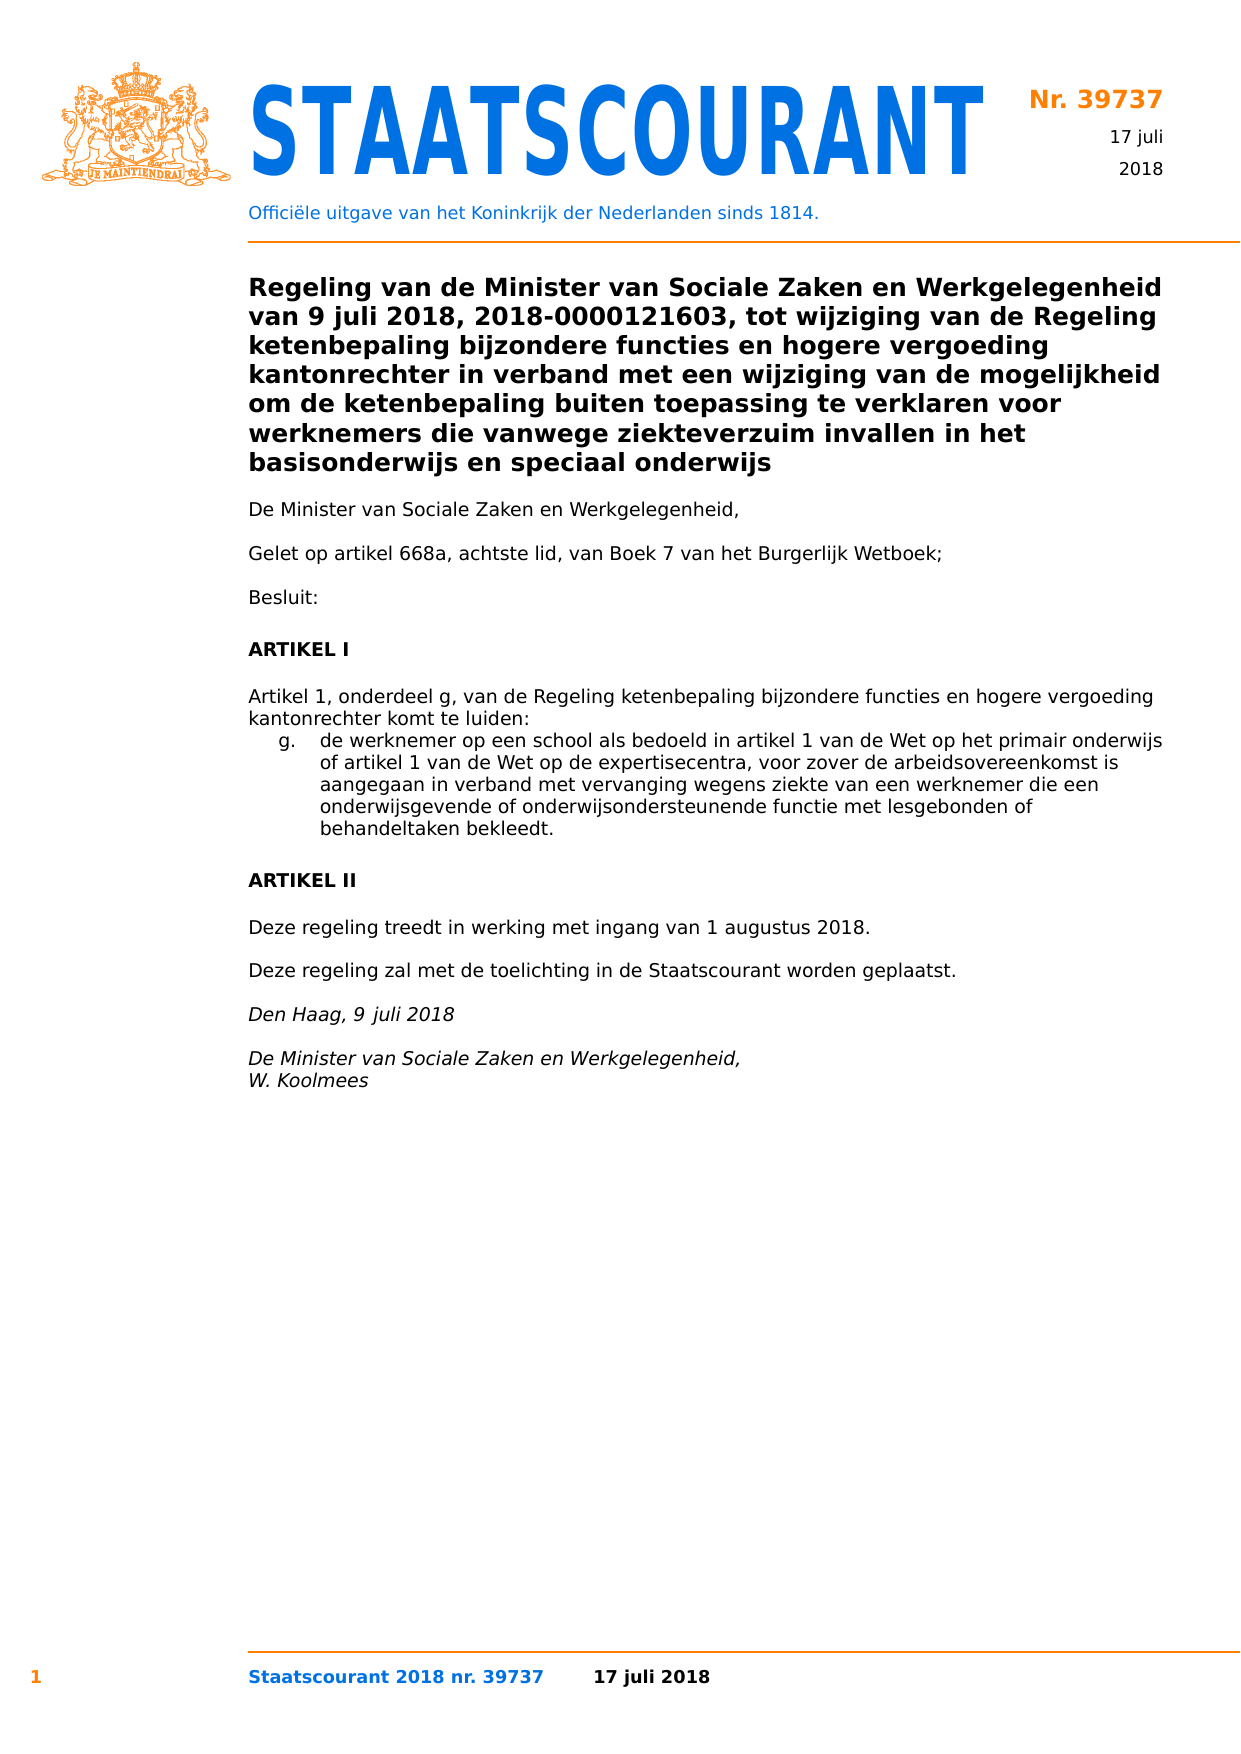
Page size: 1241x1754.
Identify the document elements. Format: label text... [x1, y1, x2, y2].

text Den Haag, 9 juli 2018 [248, 1004, 1163, 1026]
table_cell 2018 [998, 153, 1240, 203]
subtitle Regeling van de Minister van Sociale Zaken en Werkgelegenheid van 9 juli 2018, 2018-0000121603, tot wijziging van de Regeling ketenbepaling bijzondere functies en hogere vergoeding kantonrechter in verband met een wijziging van de mogelijkheid om de ketenbepaling buiten toepassing te verklaren voor werknemers die vanwege ziekteverzuim invallen in het basisonderwijs en speciaal onderwijs [248, 273, 1163, 477]
text De Minister van Sociale Zaken en Werkgelegenheid, [248, 499, 1163, 521]
table_header STAATSCOURANT [248, 62, 998, 203]
subtitle ARTIKEL I [248, 639, 1163, 661]
table_cell Officiële uitgave van het Koninkrijk der Nederlanden sinds 1814. [248, 203, 1240, 241]
table_cell 17 juli [998, 121, 1240, 153]
text Deze regeling treedt in werking met ingang van 1 augustus 2018. [248, 917, 1163, 938]
subtitle ARTIKEL II [248, 869, 1163, 892]
table_header Nr. 39737 [998, 62, 1240, 121]
text g. de werknemer op een school als bedoeld in artikel 1 van de Wet op het primair onderwijs of artikel 1 van de Wet op de expertisecentra, voor zover de arbeidsovereenkomst is aangegaan in verband met vervanging wegens ziekte van een werknemer die een onderwijsgevende of onderwijsondersteunende functie met lesgebonden of behandeltaken bekleedt. [278, 730, 1163, 839]
text Besluit: [248, 587, 1163, 609]
text Artikel 1, onderdeel g, van de Regeling ketenbepaling bijzondere functies en hogere vergoeding kantonrechter komt te luiden: [248, 686, 1163, 730]
picture [41, 62, 231, 186]
text Gelet op artikel 668a, achtste lid, van Boek 7 van het Burgerlijk Wetboek; [248, 543, 1163, 565]
text De Minister van Sociale Zaken en Werkgelegenheid, W. Koolmees [248, 1048, 1163, 1092]
text Deze regeling zal met de toelichting in de Staatscourant worden geplaatst. [248, 960, 1163, 982]
table_header [25, 62, 248, 241]
